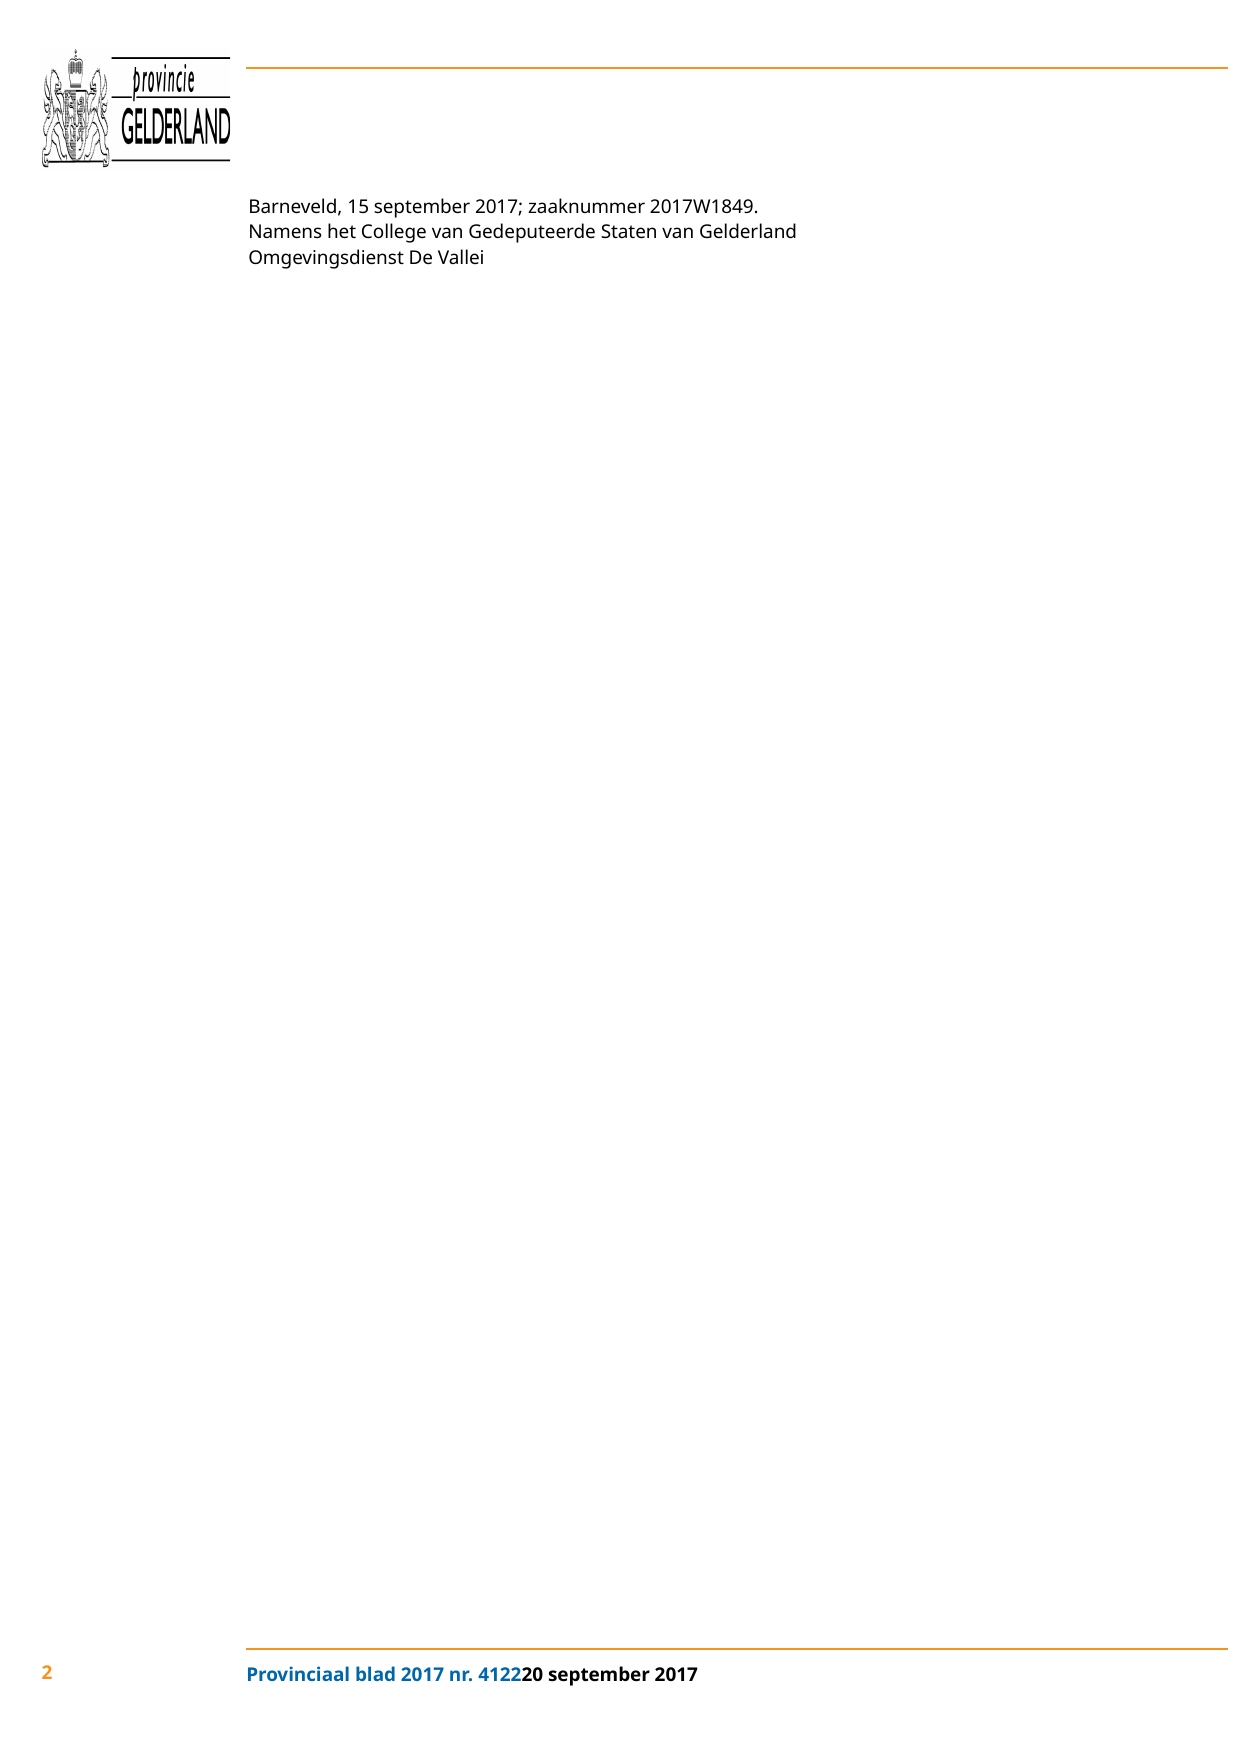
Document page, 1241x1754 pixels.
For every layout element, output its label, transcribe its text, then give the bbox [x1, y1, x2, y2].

text Namens het College van Gedeputeerde Staten van Gelderland [248, 219, 1152, 244]
text Barneveld, 15 september 2017; zaaknummer 2017W1849. [248, 193, 1152, 219]
text Omgevingsdienst De Vallei [248, 244, 1152, 270]
picture [41, 47, 231, 172]
